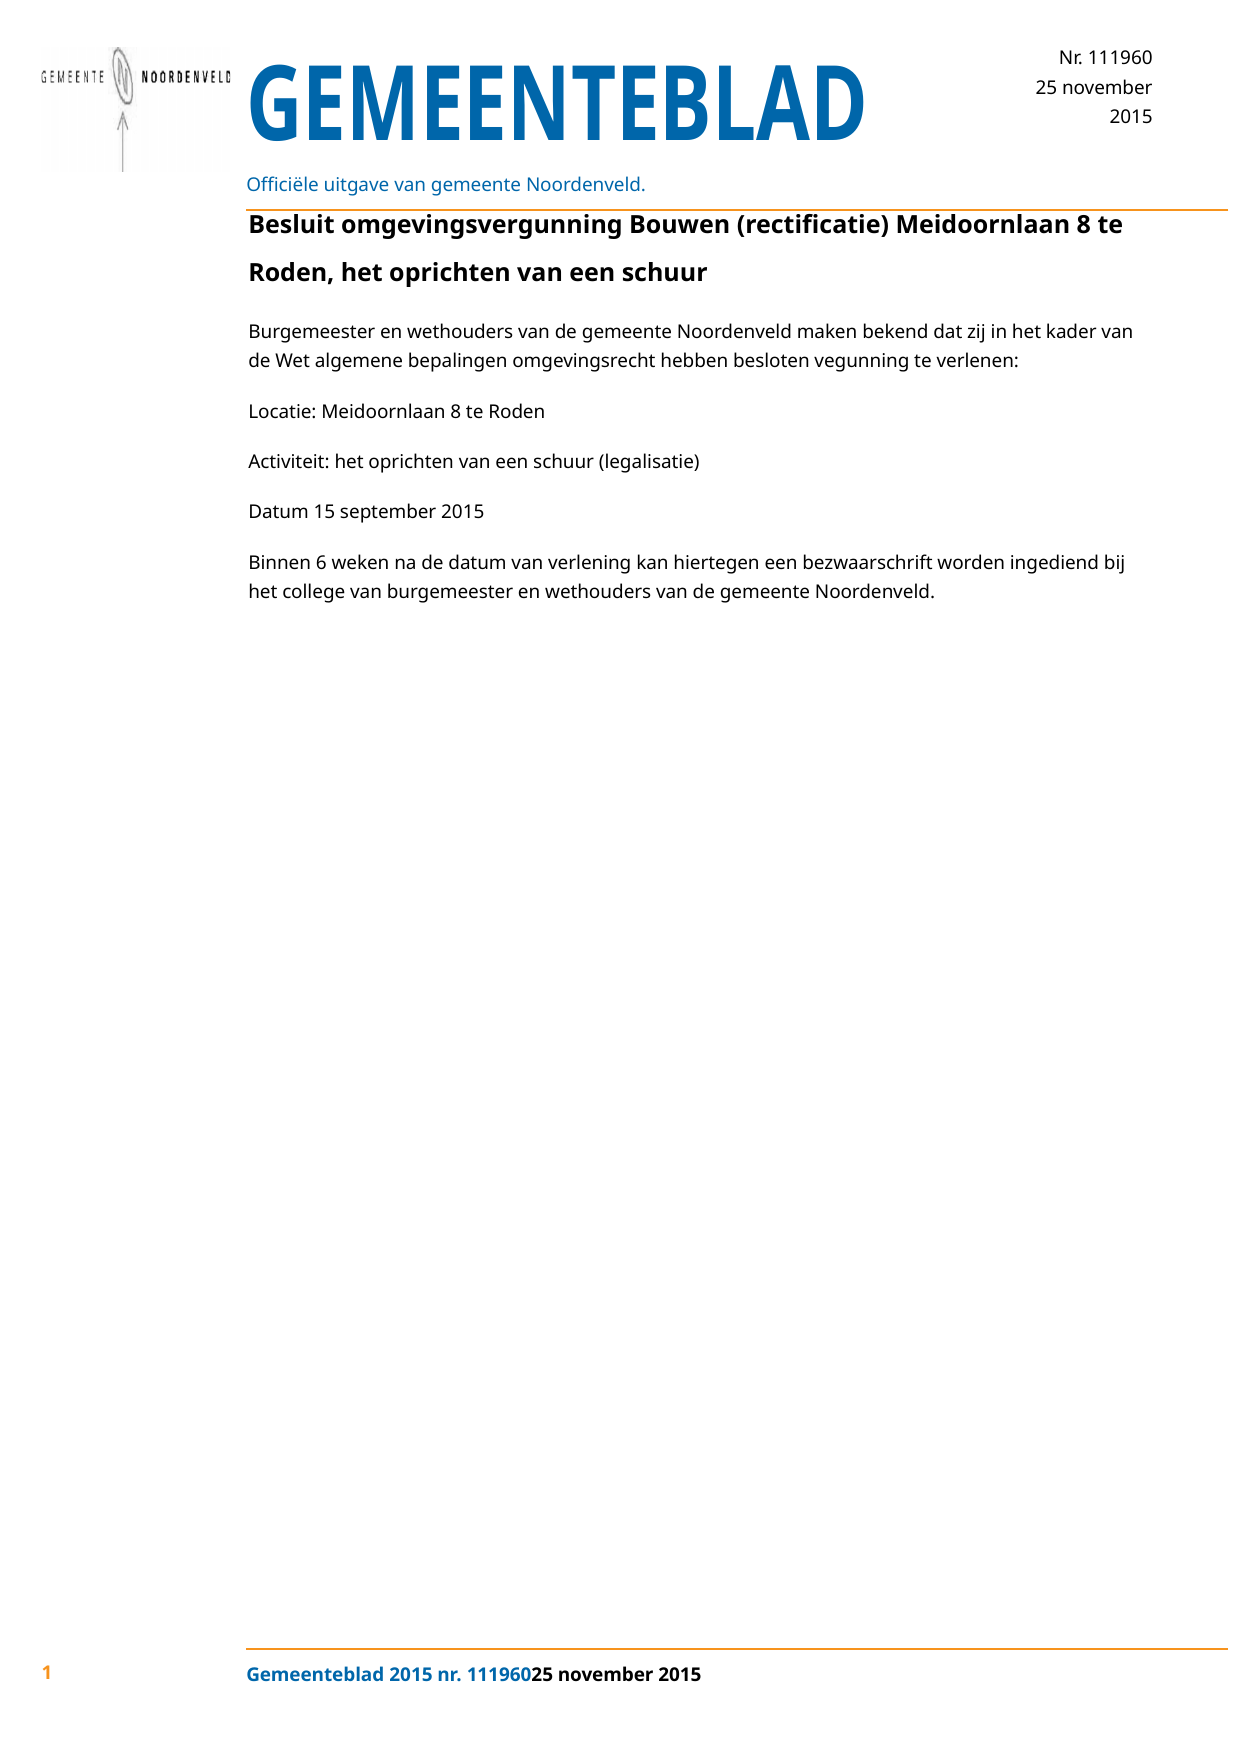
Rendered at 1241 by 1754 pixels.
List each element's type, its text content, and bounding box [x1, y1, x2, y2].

text Datum 15 september 2015 [248, 499, 1152, 524]
text Locatie: Meidoornlaan 8 te Roden [248, 398, 1152, 424]
text Binnen 6 weken na de datum van verlening kan hiertegen een bezwaarschrift worden ingediend bij het college van burgemeester en wethouders van de gemeente Noordenveld. [248, 549, 1152, 604]
text Besluit omgevingsvergunning Bouwen (rectificatie) Meidoornlaan 8 te Roden, het oprichten van een schuur [248, 211, 1152, 288]
picture [41, 47, 231, 172]
text Activiteit: het oprichten van een schuur (legalisatie) [248, 448, 1152, 474]
text Burgemeester en wethouders van de gemeente Noordenveld maken bekend dat zij in het kader van de Wet algemene bepalingen omgevingsrecht hebben besloten vegunning te verlenen: [248, 318, 1152, 373]
